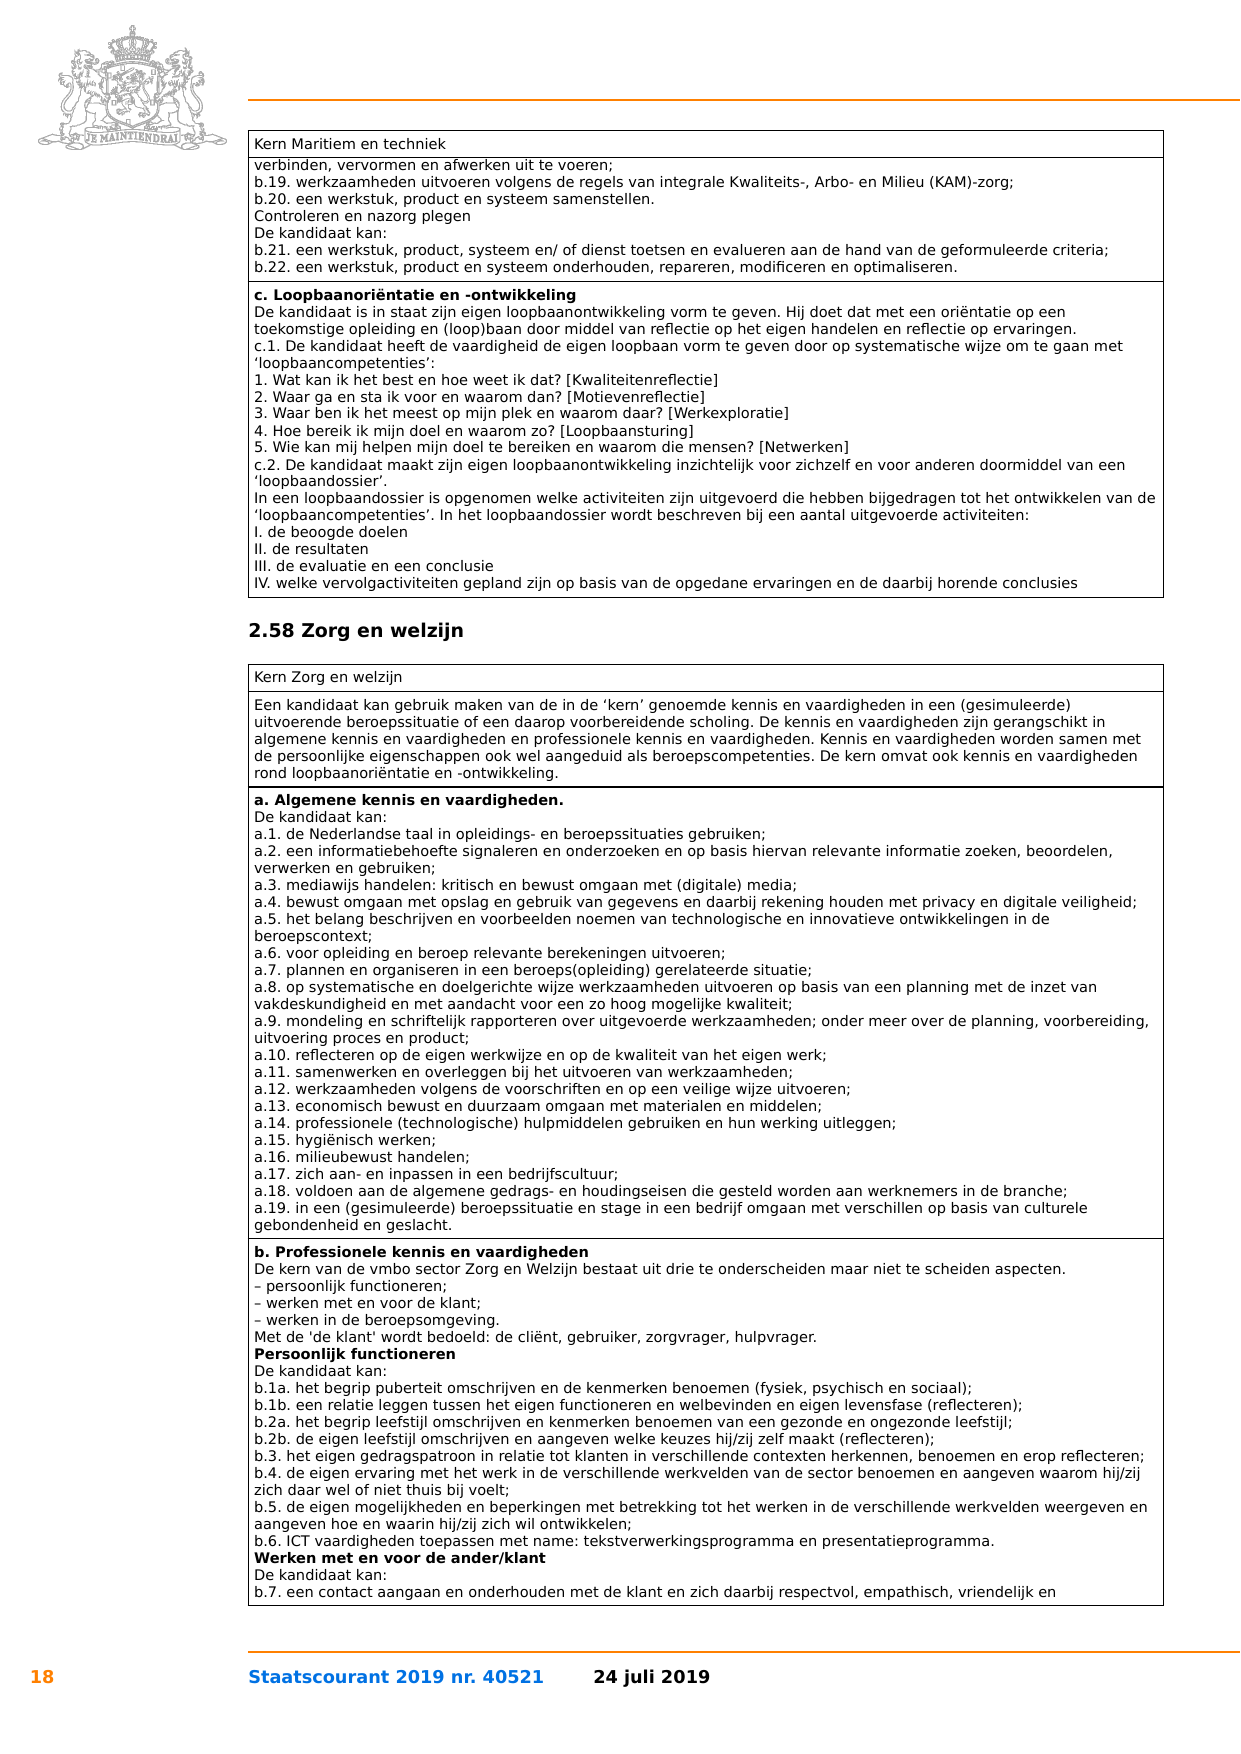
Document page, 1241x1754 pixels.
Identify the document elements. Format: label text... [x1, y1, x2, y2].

table_cell a. Algemene kennis en vaardigheden. De kandidaat kan: a.1. de Nederlandse taal in opleidings- en beroepssituaties gebruiken; a.2. een informatiebehoefte signaleren en onderzoeken en op basis hiervan relevante informatie zoeken, beoordelen, verwerken en gebruiken; a.3. mediawijs handelen: kritisch en bewust omgaan met (digitale) media; a.4. bewust omgaan met opslag en gebruik van gegevens en daarbij rekening houden met privacy en digitale veiligheid; a.5. het belang beschrijven en voorbeelden noemen van technologische en innovatieve ontwikkelingen in de beroepscontext; a.6. voor opleiding en beroep relevante berekeningen uitvoeren; a.7. plannen en organiseren in een beroeps(opleiding) gerelateerde situatie; a.8. op systematische en doelgerichte wijze werkzaamheden uitvoeren op basis van een planning met de inzet van vakdeskundigheid en met aandacht voor een zo hoog mogelijke kwaliteit; a.9. mondeling en schriftelijk rapporteren over uitgevoerde werkzaamheden; onder meer over de planning, voorbereiding, uitvoering proces en product; a.10. reflecteren op de eigen werkwijze en op de kwaliteit van het eigen werk; a.11. samenwerken en overleggen bij het uitvoeren van werkzaamheden; a.12. werkzaamheden volgens de voorschriften en op een veilige wijze uitvoeren; a.13. economisch bewust en duurzaam omgaan met materialen en middelen; a.14. professionele (technologische) hulpmiddelen gebruiken en hun werking uitleggen; a.15. hygiënisch werken; a.16. milieubewust handelen; a.17. zich aan- en inpassen in een bedrijfscultuur; a.18. voldoen aan de algemene gedrags- en houdingseisen die gesteld worden aan werknemers in de branche; a.19. in een (gesimuleerde) beroepssituatie en stage in een bedrijf omgaan met verschillen op basis van culturele gebondenheid en geslacht. [249, 788, 1163, 1238]
table_cell b.21. een werkstuk, product, systeem en/ of dienst toetsen en evalueren aan de hand van de geformuleerde criteria; [249, 242, 1163, 259]
table_cell Een kandidaat kan gebruik maken van de in de ‘kern’ genoemde kennis en vaardigheden in een (gesimuleerde) uitvoerende beroepssituatie of een daarop voorbereidende scholing. De kennis en vaardigheden zijn gerangschikt in algemene kennis en vaardigheden en professionele kennis en vaardigheden. Kennis en vaardigheden worden samen met de persoonlijke eigenschappen ook wel aangeduid als beroepscompetenties. De kern omvat ook kennis en vaardigheden rond loopbaanoriëntatie en -ontwikkeling. [249, 692, 1163, 786]
table_cell b.22. een werkstuk, product en systeem onderhouden, repareren, modificeren en optimaliseren. [249, 259, 1163, 281]
table_header Kern Zorg en welzijn [249, 665, 1163, 691]
table_cell c. Loopbaanoriëntatie en -ontwikkeling De kandidaat is in staat zijn eigen loopbaanontwikkeling vorm te geven. Hij doet dat met een oriëntatie op een toekomstige opleiding en (loop)baan door middel van reflectie op het eigen handelen en reflectie op ervaringen. c.1. De kandidaat heeft de vaardigheid de eigen loopbaan vorm te geven door op systematische wijze om te gaan met ‘loopbaancompetenties’: 1. Wat kan ik het best en hoe weet ik dat? [Kwaliteitenreflectie] 2. Waar ga en sta ik voor en waarom dan? [Motievenreflectie] 3. Waar ben ik het meest op mijn plek en waarom daar? [Werkexploratie] 4. Hoe bereik ik mijn doel en waarom zo? [Loopbaansturing] 5. Wie kan mij helpen mijn doel te bereiken en waarom die mensen? [Netwerken] c.2. De kandidaat maakt zijn eigen loopbaanontwikkeling inzichtelijk voor zichzelf en voor anderen doormiddel van een ‘loopbaandossier’. In een loopbaandossier is opgenomen welke activiteiten zijn uitgevoerd die hebben bijgedragen tot het ontwikkelen van de ‘loopbaancompetenties’. In het loopbaandossier wordt beschreven bij een aantal uitgevoerde activiteiten: I. de beoogde doelen II. de resultaten III. de evaluatie en een conclusie IV. welke vervolgactiviteiten gepland zijn op basis van de opgedane ervaringen en de daarbij horende conclusies [249, 282, 1163, 597]
table_cell b.20. een werkstuk, product en systeem samenstellen. Controleren en nazorg plegen De kandidaat kan: [249, 191, 1163, 242]
picture [38, 25, 227, 150]
table_cell b.19. werkzaamheden uitvoeren volgens de regels van integrale Kwaliteits-, Arbo- en Milieu (KAM)-zorg; [249, 174, 1163, 191]
table_cell verbinden, vervormen en afwerken uit te voeren; [249, 158, 1163, 174]
table_header Kern Maritiem en techniek [249, 131, 1163, 157]
text 2.58 Zorg en welzijn [248, 620, 1163, 642]
table_cell b. Professionele kennis en vaardigheden De kern van de vmbo sector Zorg en Welzijn bestaat uit drie te onderscheiden maar niet te scheiden aspecten. – persoonlijk functioneren; – werken met en voor de klant; – werken in de beroepsomgeving. Met de 'de klant' wordt bedoeld: de cliënt, gebruiker, zorgvrager, hulpvrager. Persoonlijk functioneren De kandidaat kan: b.1a. het begrip puberteit omschrijven en de kenmerken benoemen (fysiek, psychisch en sociaal); b.1b. een relatie leggen tussen het eigen functioneren en welbevinden en eigen levensfase (reflecteren); b.2a. het begrip leefstijl omschrijven en kenmerken benoemen van een gezonde en ongezonde leefstijl; b.2b. de eigen leefstijl omschrijven en aangeven welke keuzes hij/zij zelf maakt (reflecteren); b.3. het eigen gedragspatroon in relatie tot klanten in verschillende contexten herkennen, benoemen en erop reflecteren; b.4. de eigen ervaring met het werk in de verschillende werkvelden van de sector benoemen en aangeven waarom hij/zij zich daar wel of niet thuis bij voelt; b.5. de eigen mogelijkheden en beperkingen met betrekking tot het werken in de verschillende werkvelden weergeven en aangeven hoe en waarin hij/zij zich wil ontwikkelen; b.6. ICT vaardigheden toepassen met name: tekstverwerkingsprogramma en presentatieprogramma. Werken met en voor de ander/klant De kandidaat kan: b.7. een contact aangaan en onderhouden met de klant en zich daarbij respectvol, empathisch, vriendelijk en [249, 1239, 1163, 1605]
